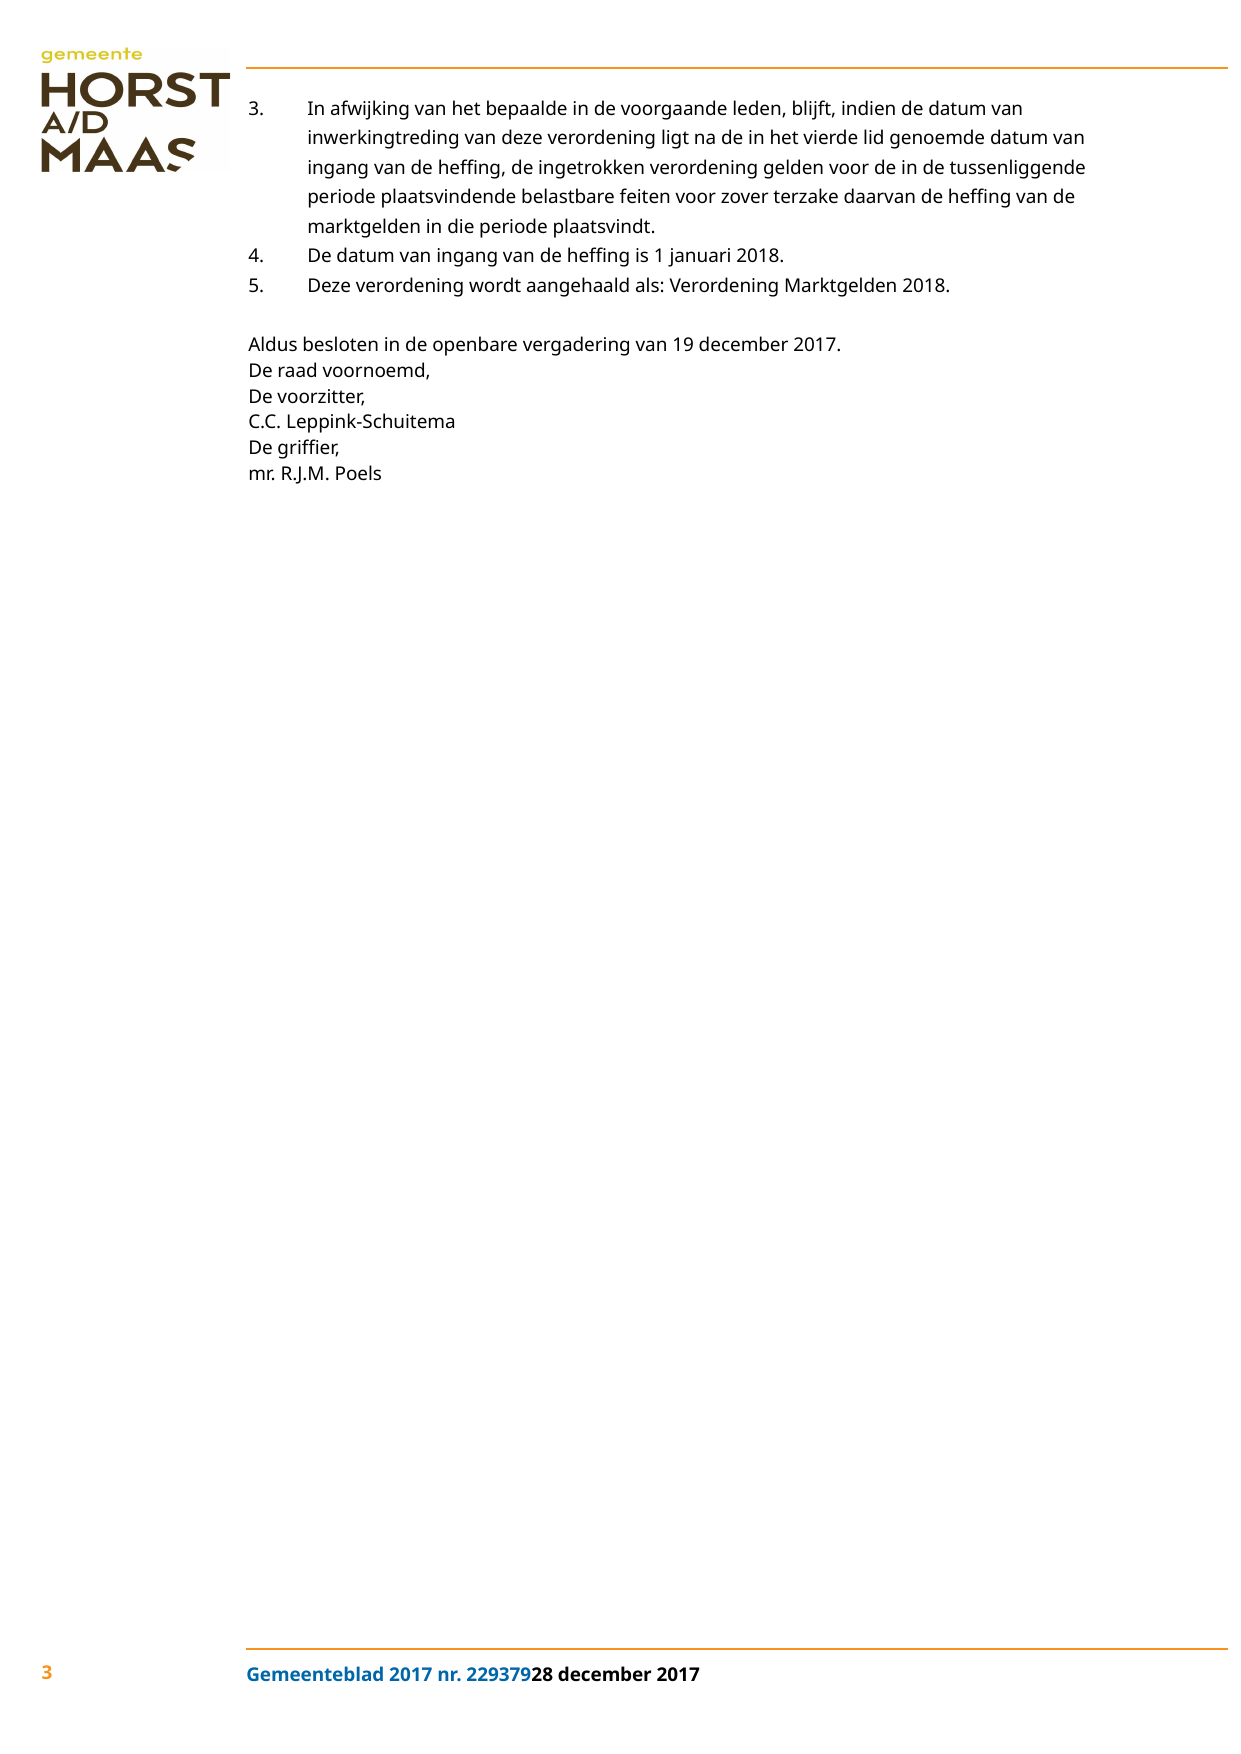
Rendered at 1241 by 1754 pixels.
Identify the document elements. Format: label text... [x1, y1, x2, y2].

text mr. R.J.M. Poels [248, 460, 1152, 486]
text De raad voornoemd, [248, 357, 1152, 383]
text C.C. Leppink-Schuitema [248, 409, 1152, 434]
list De datum van ingang van de heffing is 1 januari 2018. [248, 243, 1152, 268]
text De voorzitter, [248, 383, 1152, 409]
list In afwijking van het bepaalde in de voorgaande leden, blijft, indien de datum van inwerkingtreding van deze verordening ligt na de in het vierde lid genoemde datum van ingang van de heffing, de ingetrokken verordening gelden voor de in de tussenliggende periode plaatsvindende belastbare feiten voor zover terzake daarvan de heffing van de marktgelden in die periode plaatsvindt. [248, 95, 1152, 239]
list Deze verordening wordt aangehaald als: Verordening Marktgelden 2018. [248, 272, 1152, 298]
text De griffier, [248, 434, 1152, 460]
text Aldus besloten in de openbare vergadering van 19 december 2017. [248, 331, 1152, 357]
picture [41, 47, 231, 172]
